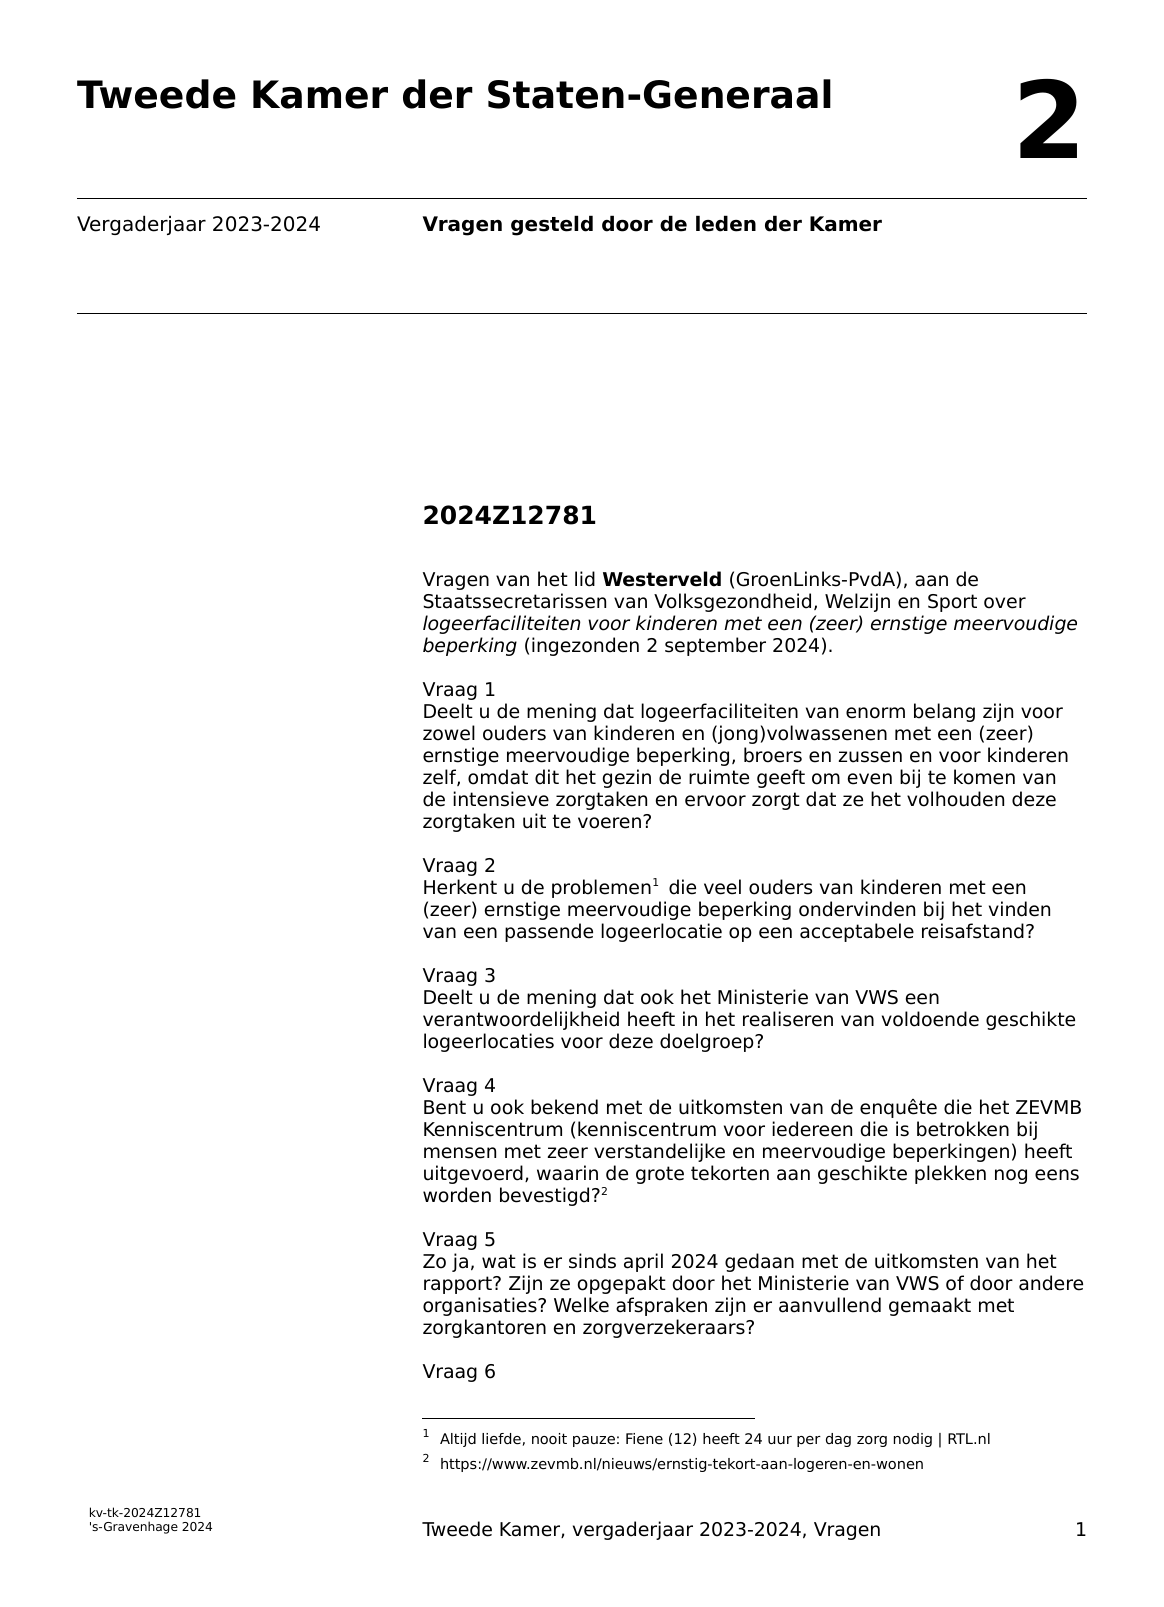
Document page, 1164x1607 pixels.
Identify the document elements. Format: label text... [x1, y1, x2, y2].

text Herkent u de problemen die veel ouders van kinderen met een (zeer) ernstige meervoudige beperking ondervinden bij het vinden van een passende logeerlocatie op een acceptabele reisafstand? [422, 877, 1087, 943]
text Vraag 3 [422, 965, 1087, 987]
text Deelt u de mening dat ook het Ministerie van VWS een verantwoordelijkheid heeft in het realiseren van voldoende geschikte logeerlocaties voor deze doelgroep? [422, 987, 1087, 1053]
text https://www.zevmb.nl/nieuws/ernstig-tekort-aan-logeren-en-wonen [422, 1452, 1087, 1474]
text Deelt u de mening dat logeerfaciliteiten van enorm belang zijn voor zowel ouders van kinderen en (jong)volwassenen met een (zeer) ernstige meervoudige beperking, broers en zussen en voor kinderen zelf, omdat dit het gezin de ruimte geeft om even bij te komen van de intensieve zorgtaken en ervoor zorgt dat ze het volhouden deze zorgtaken uit te voeren? [422, 701, 1087, 833]
text Bent u ook bekend met de uitkomsten van de enquête die het ZEVMB Kenniscentrum (kenniscentrum voor iedereen die is betrokken bij mensen met zeer verstandelijke en meervoudige beperkingen) heeft uitgevoerd, waarin de grote tekorten aan geschikte plekken nog eens worden bevestigd? [422, 1097, 1087, 1207]
table_cell Vragen gesteld door de leden der Kamer [422, 199, 1087, 313]
text 2024Z12781 [422, 501, 1087, 531]
text Vraag 6 [422, 1361, 1087, 1383]
text Vragen van het lid Westerveld (GroenLinks-PvdA), aan de Staatssecretarissen van Volksgezondheid, Welzijn en Sport over logeerfaciliteiten voor kinderen met een (zeer) ernstige meervoudige beperking (ingezonden 2 september 2024). [422, 569, 1087, 657]
text Vraag 1 [422, 679, 1087, 701]
table_header Tweede Kamer der Staten-Generaal [77, 59, 886, 198]
text Vraag 4 [422, 1075, 1087, 1097]
table_cell Vergaderjaar 2023-2024 [77, 199, 422, 313]
text kv-tk-2024Z12781 [88, 1506, 323, 1520]
text Vraag 5 [422, 1229, 1087, 1251]
text 's-Gravenhage 2024 [88, 1520, 323, 1534]
table_header 2 [886, 59, 1087, 198]
text Altijd liefde, nooit pauze: Fiene (12) heeft 24 uur per dag zorg nodig | RTL.nl [422, 1427, 1087, 1449]
text Zo ja, wat is er sinds april 2024 gedaan met de uitkomsten van het rapport? Zijn ze opgepakt door het Ministerie van VWS of door andere organisaties? Welke afspraken zijn er aanvullend gemaakt met zorgkantoren en zorgverzekeraars? [422, 1251, 1087, 1339]
text Vraag 2 [422, 855, 1087, 877]
